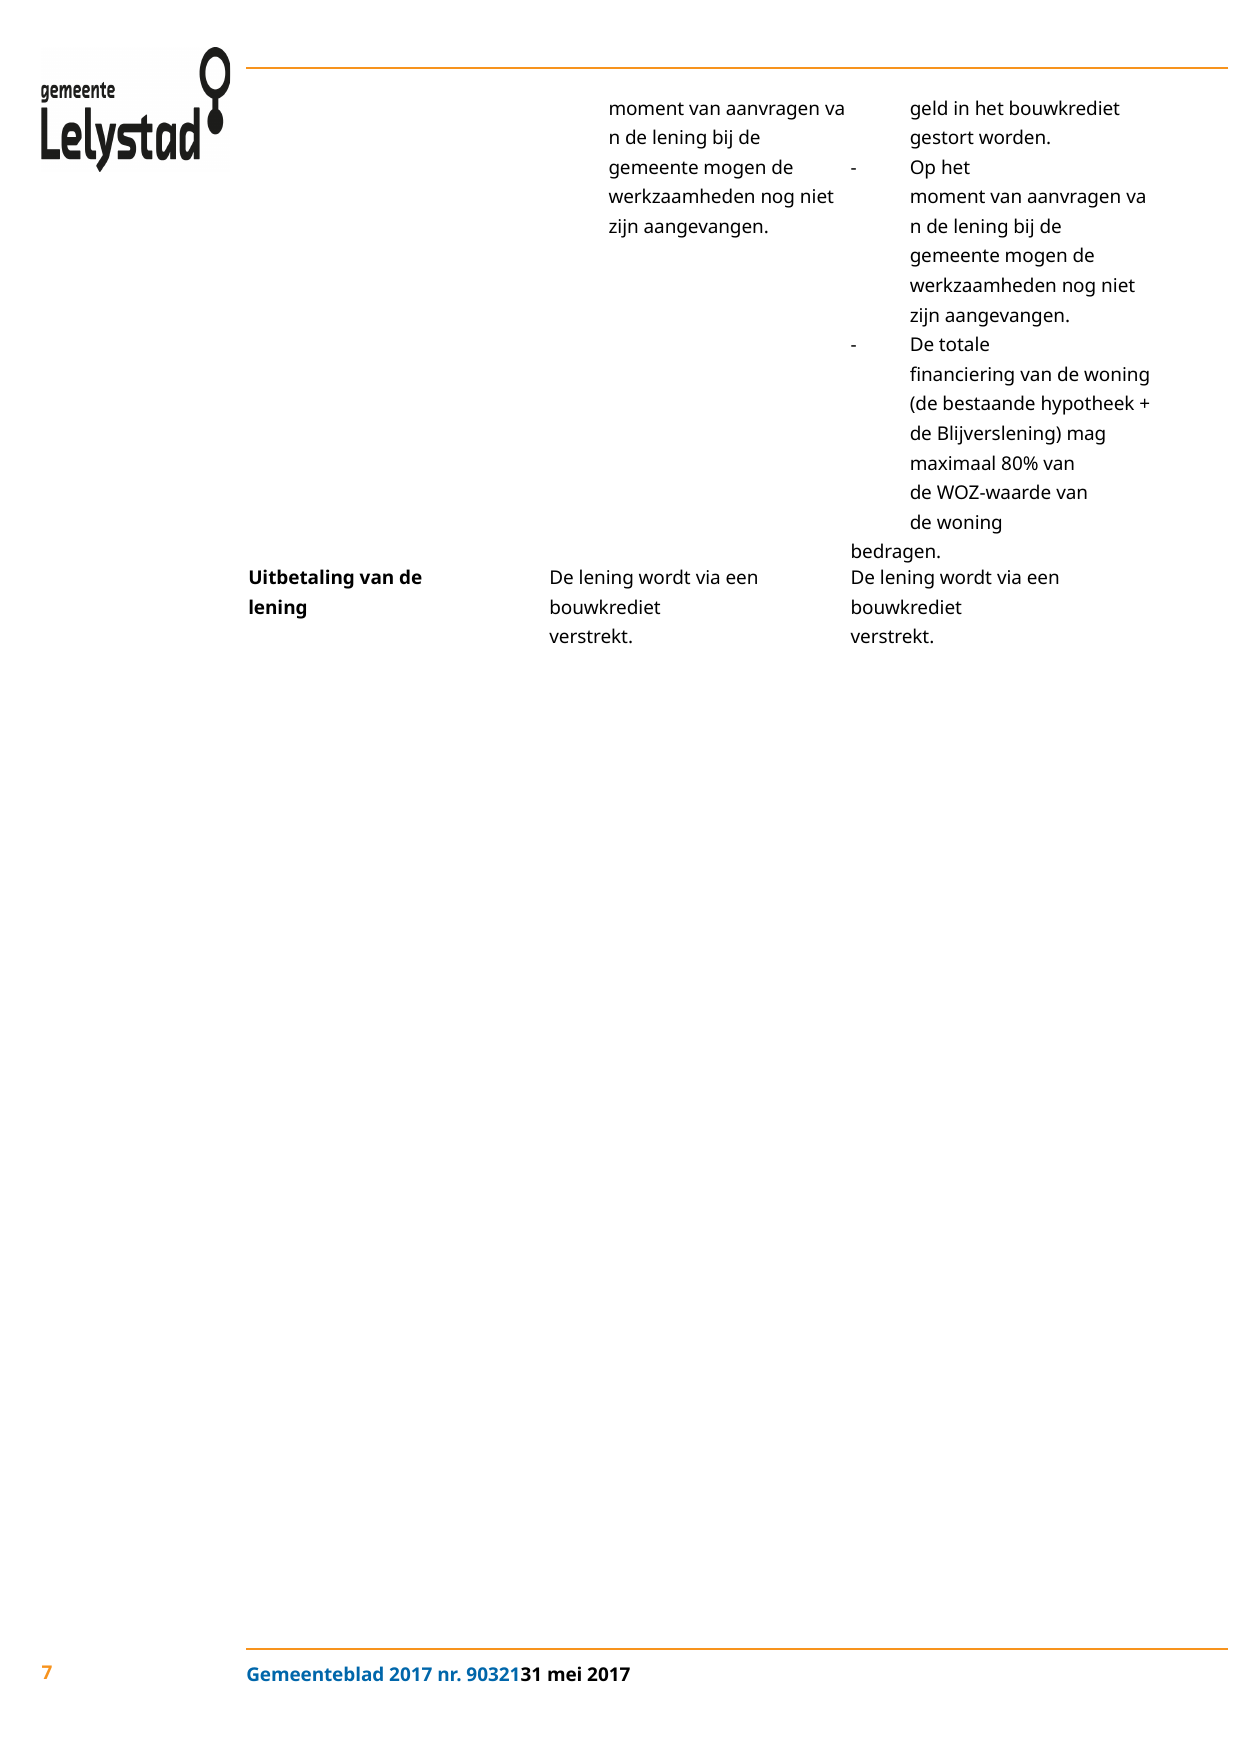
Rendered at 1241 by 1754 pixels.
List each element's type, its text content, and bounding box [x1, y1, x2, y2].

picture [41, 47, 231, 172]
table_cell geld in het bouwkrediet gestort worden. Op het moment van aanvragen van de lening bij de gemeente mogen de werkzaamheden nog niet zijn aangevangen. De totale financiering van de woning (de bestaande hypotheek + de Blijverslening) mag maximaal 80% van de WOZ-waarde van de woning bedragen. [850, 95, 1152, 564]
table_cell [248, 95, 549, 564]
table_cell De lening wordt via een bouwkrediet verstrekt. [549, 564, 850, 649]
table_cell De lening wordt via een bouwkrediet verstrekt. [850, 564, 1152, 649]
table_cell Uitbetaling van de lening [248, 564, 549, 649]
table_cell moment van aanvragen van de lening bij de gemeente mogen de werkzaamheden nog niet zijn aangevangen. [549, 95, 850, 564]
